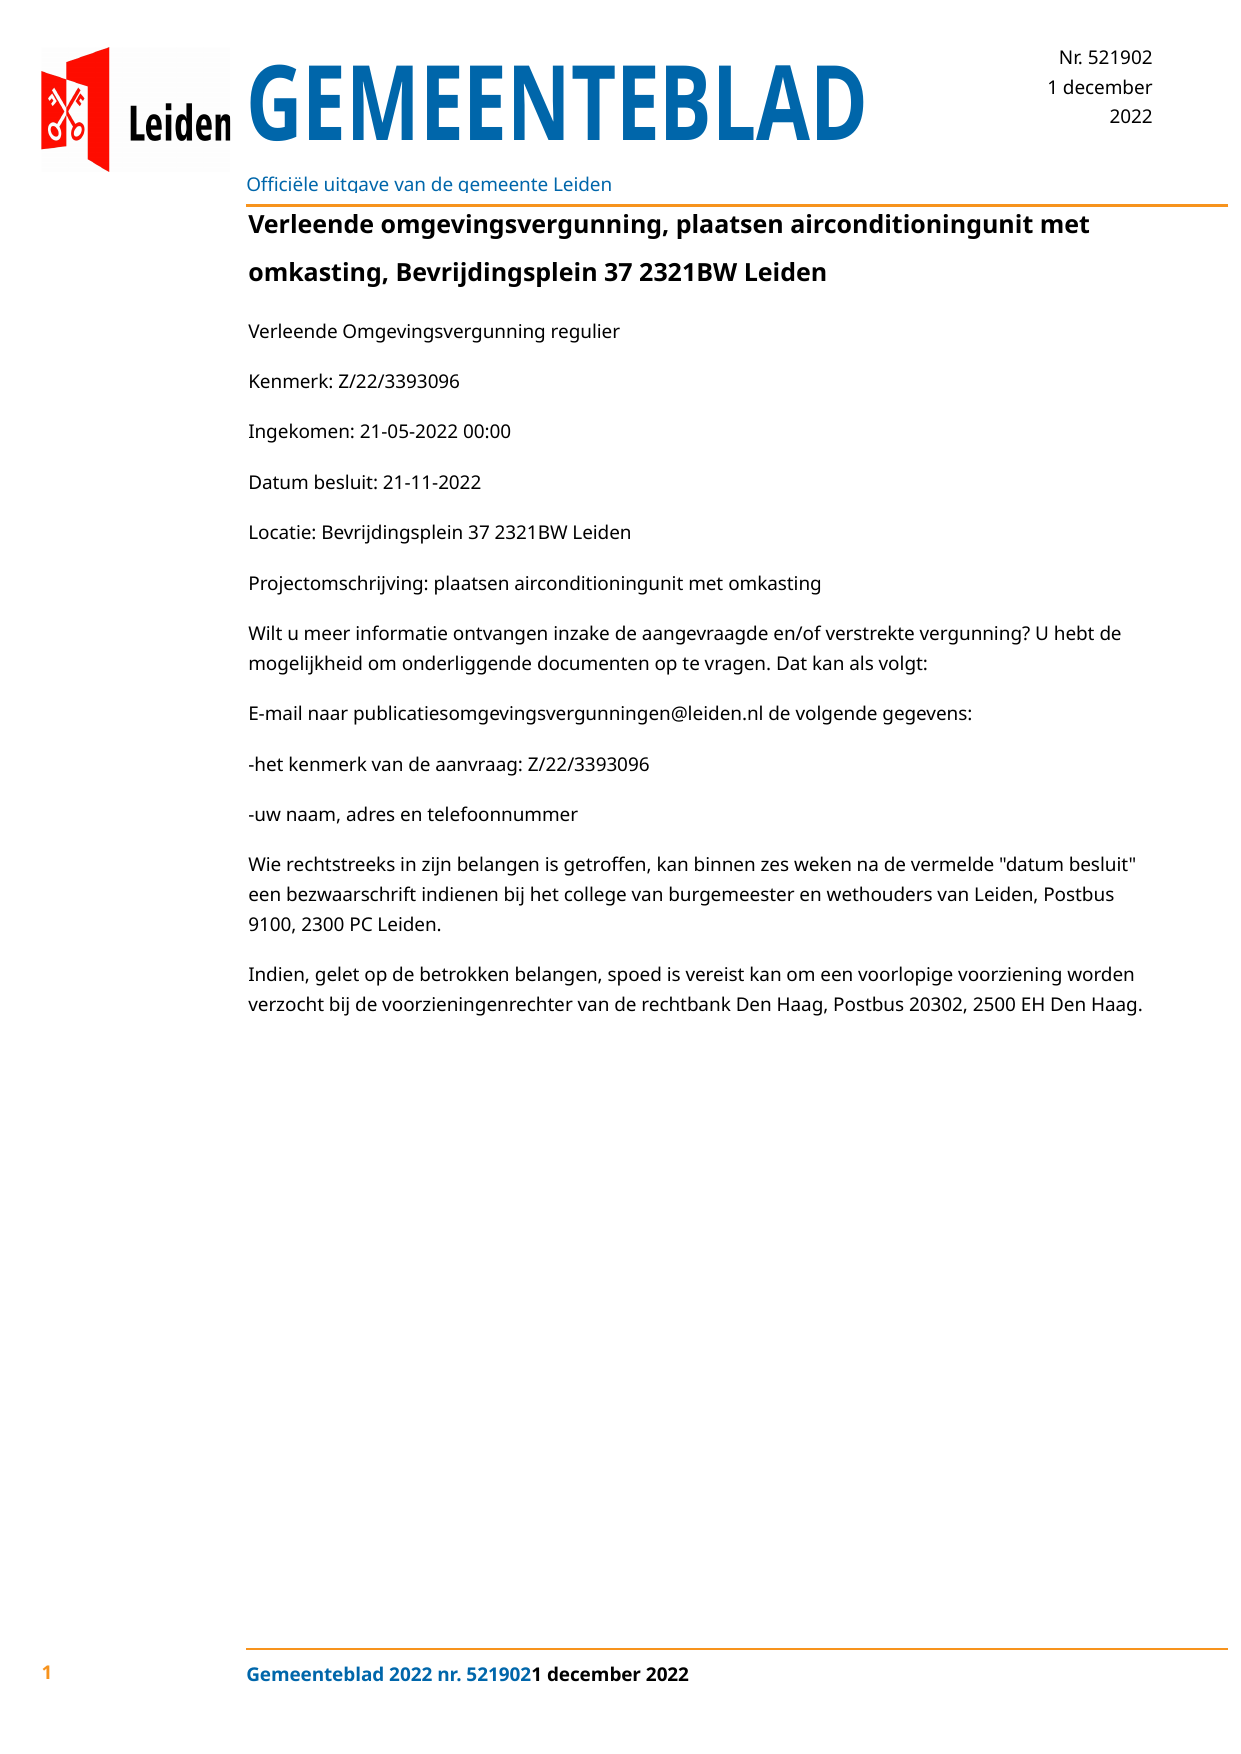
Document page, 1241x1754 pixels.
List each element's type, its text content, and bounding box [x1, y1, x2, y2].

text Verleende omgevingsvergunning, plaatsen airconditioningunit met omkasting, Bevrijdingsplein 37 2321BW Leiden [248, 207, 1152, 288]
picture [41, 47, 231, 172]
text Wie rechtstreeks in zijn belangen is getroffen, kan binnen zes weken na de vermelde "datum besluit" een bezwaarschrift indienen bij het college van burgemeester en wethouders van Leiden, Postbus 9100, 2300 PC Leiden. [248, 852, 1152, 937]
text Projectomschrijving: plaatsen airconditioningunit met omkasting [248, 570, 1152, 596]
text -het kenmerk van de aanvraag: Z/22/3393096 [248, 751, 1152, 777]
text Ingekomen: 21-05-2022 00:00 [248, 419, 1152, 444]
text Verleende Omgevingsvergunning regulier [248, 318, 1152, 344]
text Locatie: Bevrijdingsplein 37 2321BW Leiden [248, 519, 1152, 545]
text -uw naam, adres en telefoonnummer [248, 801, 1152, 827]
text Indien, gelet op de betrokken belangen, spoed is vereist kan om een voorlopige voorziening worden verzocht bij de voorzieningenrechter van de rechtbank Den Haag, Postbus 20302, 2500 EH Den Haag. [248, 961, 1152, 1017]
text Kenmerk: Z/22/3393096 [248, 368, 1152, 394]
text Datum besluit: 21-11-2022 [248, 469, 1152, 495]
text E-mail naar publicatiesomgevingsvergunningen@leiden.nl de volgende gegevens: [248, 700, 1152, 726]
text Wilt u meer informatie ontvangen inzake de aangevraagde en/of verstrekte vergunning? U hebt de mogelijkheid om onderliggende documenten op te vragen. Dat kan als volgt: [248, 620, 1152, 676]
